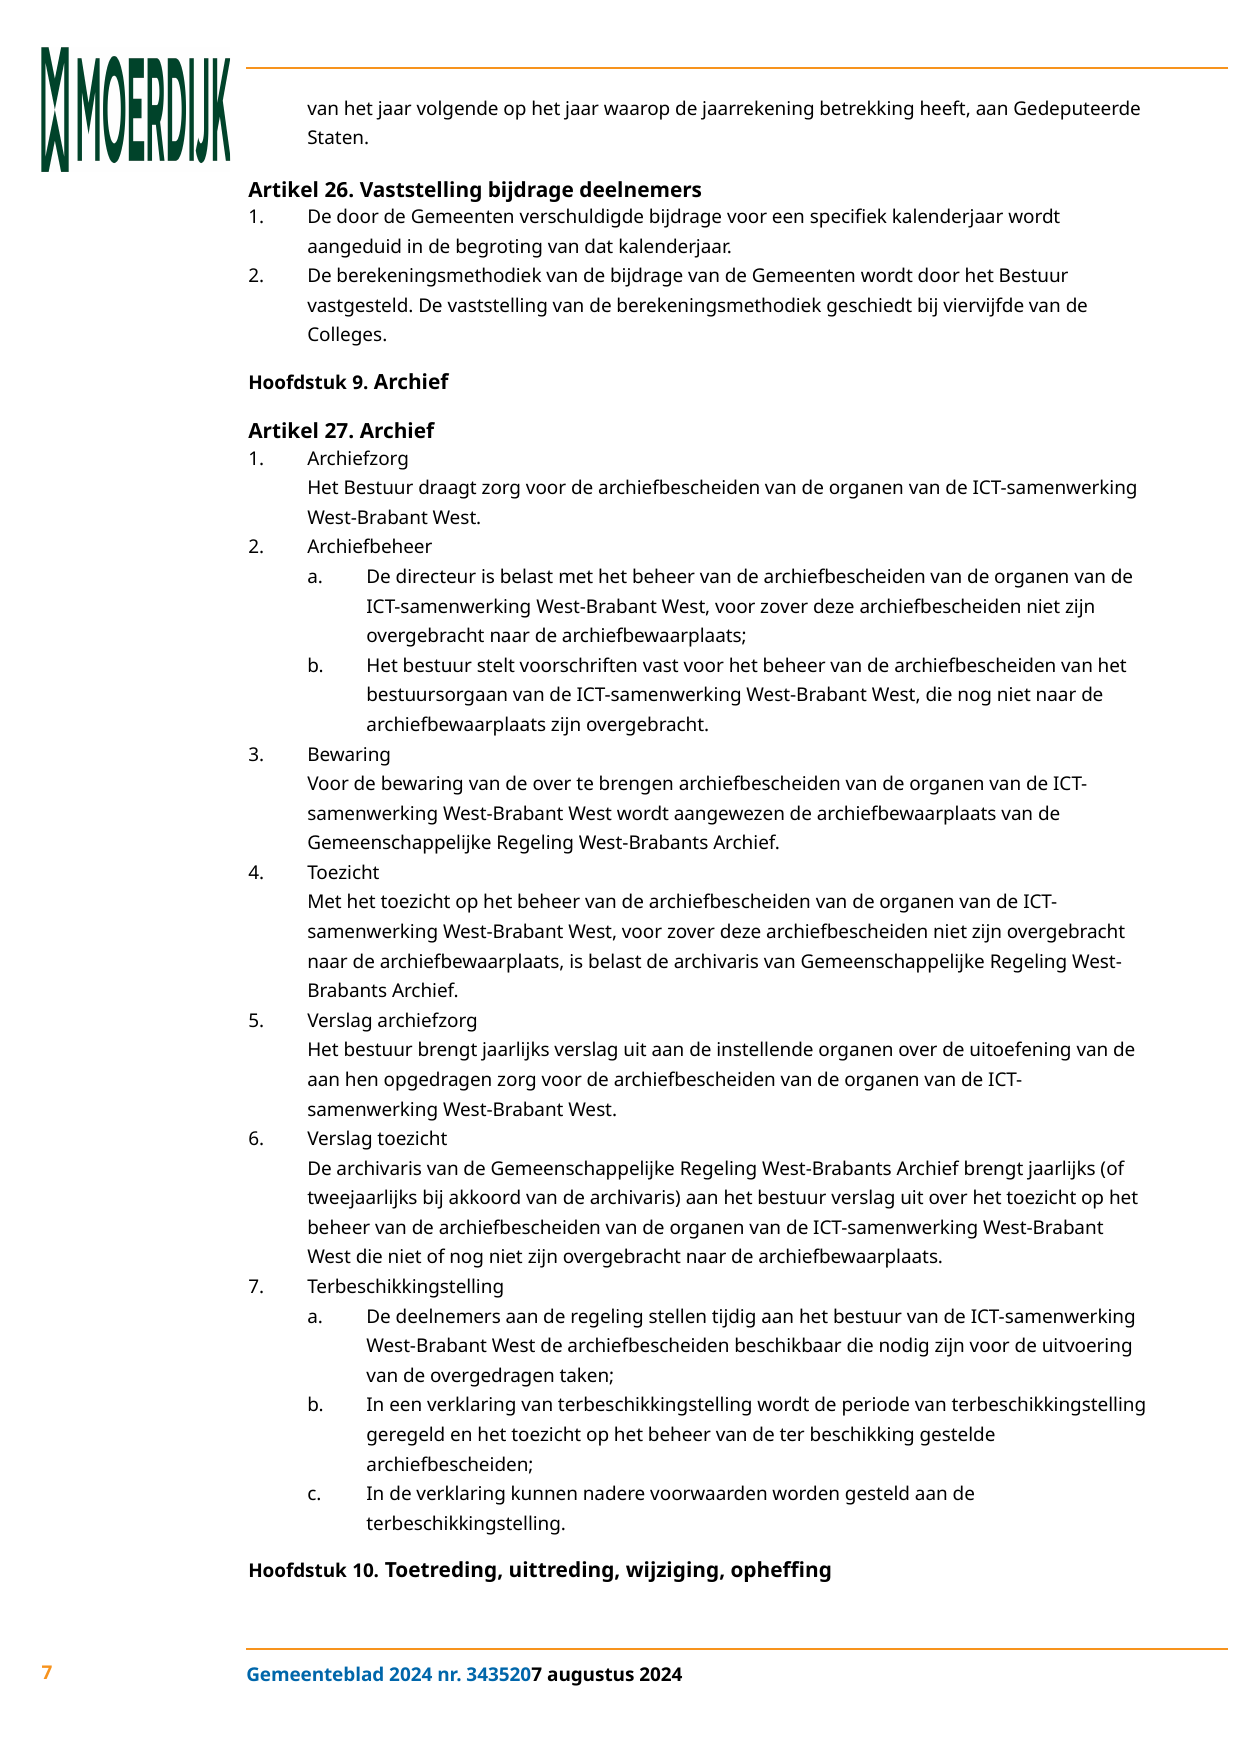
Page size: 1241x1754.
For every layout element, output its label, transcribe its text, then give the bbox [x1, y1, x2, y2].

list De archivaris van de Gemeenschappelijke Regeling West-Brabants Archief brengt jaarlijks (of tweejaarlijks bij akkoord van de archivaris) aan het bestuur verslag uit over het toezicht op het beheer van de archiefbescheiden van de organen van de ICT-samenwerking West-Brabant West die niet of nog niet zijn overgebracht naar de archiefbewaarplaats. [248, 1155, 1152, 1269]
text Hoofdstuk 9. Archief [248, 367, 1152, 396]
list Het bestuur brengt jaarlijks verslag uit aan de instellende organen over de uitoefening van de aan hen opgedragen zorg voor de archiefbescheiden van de organen van de ICT-samenwerking West-Brabant West. [248, 1037, 1152, 1121]
list Het bestuur stelt voorschriften vast voor het beheer van de archiefbescheiden van het bestuursorgaan van de ICT-samenwerking West-Brabant West, die nog niet naar de archiefbewaarplaats zijn overgebracht. [307, 652, 1152, 737]
text Artikel 27. Archief [248, 416, 1152, 445]
list Verslag toezicht [248, 1125, 1152, 1151]
picture [41, 47, 231, 172]
list De deelnemers aan de regeling stellen tijdig aan het bestuur van de ICT-samenwerking West-Brabant West de archiefbescheiden beschikbaar die nodig zijn voor de uitvoering van de overgedragen taken; [307, 1303, 1152, 1388]
list Bewaring [248, 741, 1152, 766]
list In de verklaring kunnen nadere voorwaarden worden gesteld aan de terbeschikkingstelling. [307, 1480, 1152, 1536]
list Met het toezicht op het beheer van de archiefbescheiden van de organen van de ICT-samenwerking West-Brabant West, voor zover deze archiefbescheiden niet zijn overgebracht naar de archiefbewaarplaats, is belast de archivaris van Gemeenschappelijke Regeling West-Brabants Archief. [248, 889, 1152, 1003]
list De directeur is belast met het beheer van de archiefbescheiden van de organen van de ICT-samenwerking West-Brabant West, voor zover deze archiefbescheiden niet zijn overgebracht naar de archiefbewaarplaats; [307, 563, 1152, 648]
text Artikel 26. Vaststelling bijdrage deelnemers [248, 175, 1152, 203]
list Het Bestuur draagt zorg voor de archiefbescheiden van de organen van de ICT-samenwerking West-Brabant West. [248, 474, 1152, 530]
list Archiefzorg [248, 445, 1152, 471]
list Terbeschikkingstelling [248, 1273, 1152, 1299]
list In een verklaring van terbeschikkingstelling wordt de periode van terbeschikkingstelling geregeld en het toezicht op het beheer van de ter beschikking gestelde archiefbescheiden; [307, 1392, 1152, 1476]
list De berekeningsmethodiek van de bijdrage van de Gemeenten wordt door het Bestuur vastgesteld. De vaststelling van de berekeningsmethodiek geschiedt bij viervijfde van de Colleges. [248, 262, 1152, 347]
list Archiefbeheer [248, 534, 1152, 559]
list De door de Gemeenten verschuldigde bijdrage voor een specifiek kalenderjaar wordt aangeduid in de begroting van dat kalenderjaar. [248, 203, 1152, 258]
list Verslag archiefzorg [248, 1007, 1152, 1033]
text Hoofdstuk 10. Toetreding, uittreding, wijziging, opheffing [248, 1556, 1152, 1584]
list Voor de bewaring van de over te brengen archiefbescheiden van de organen van de ICT-samenwerking West-Brabant West wordt aangewezen de archiefbewaarplaats van de Gemeenschappelijke Regeling West-Brabants Archief. [248, 770, 1152, 855]
list van het jaar volgende op het jaar waarop de jaarrekening betrekking heeft, aan Gedeputeerde Staten. [248, 95, 1152, 150]
list Toezicht [248, 859, 1152, 885]
